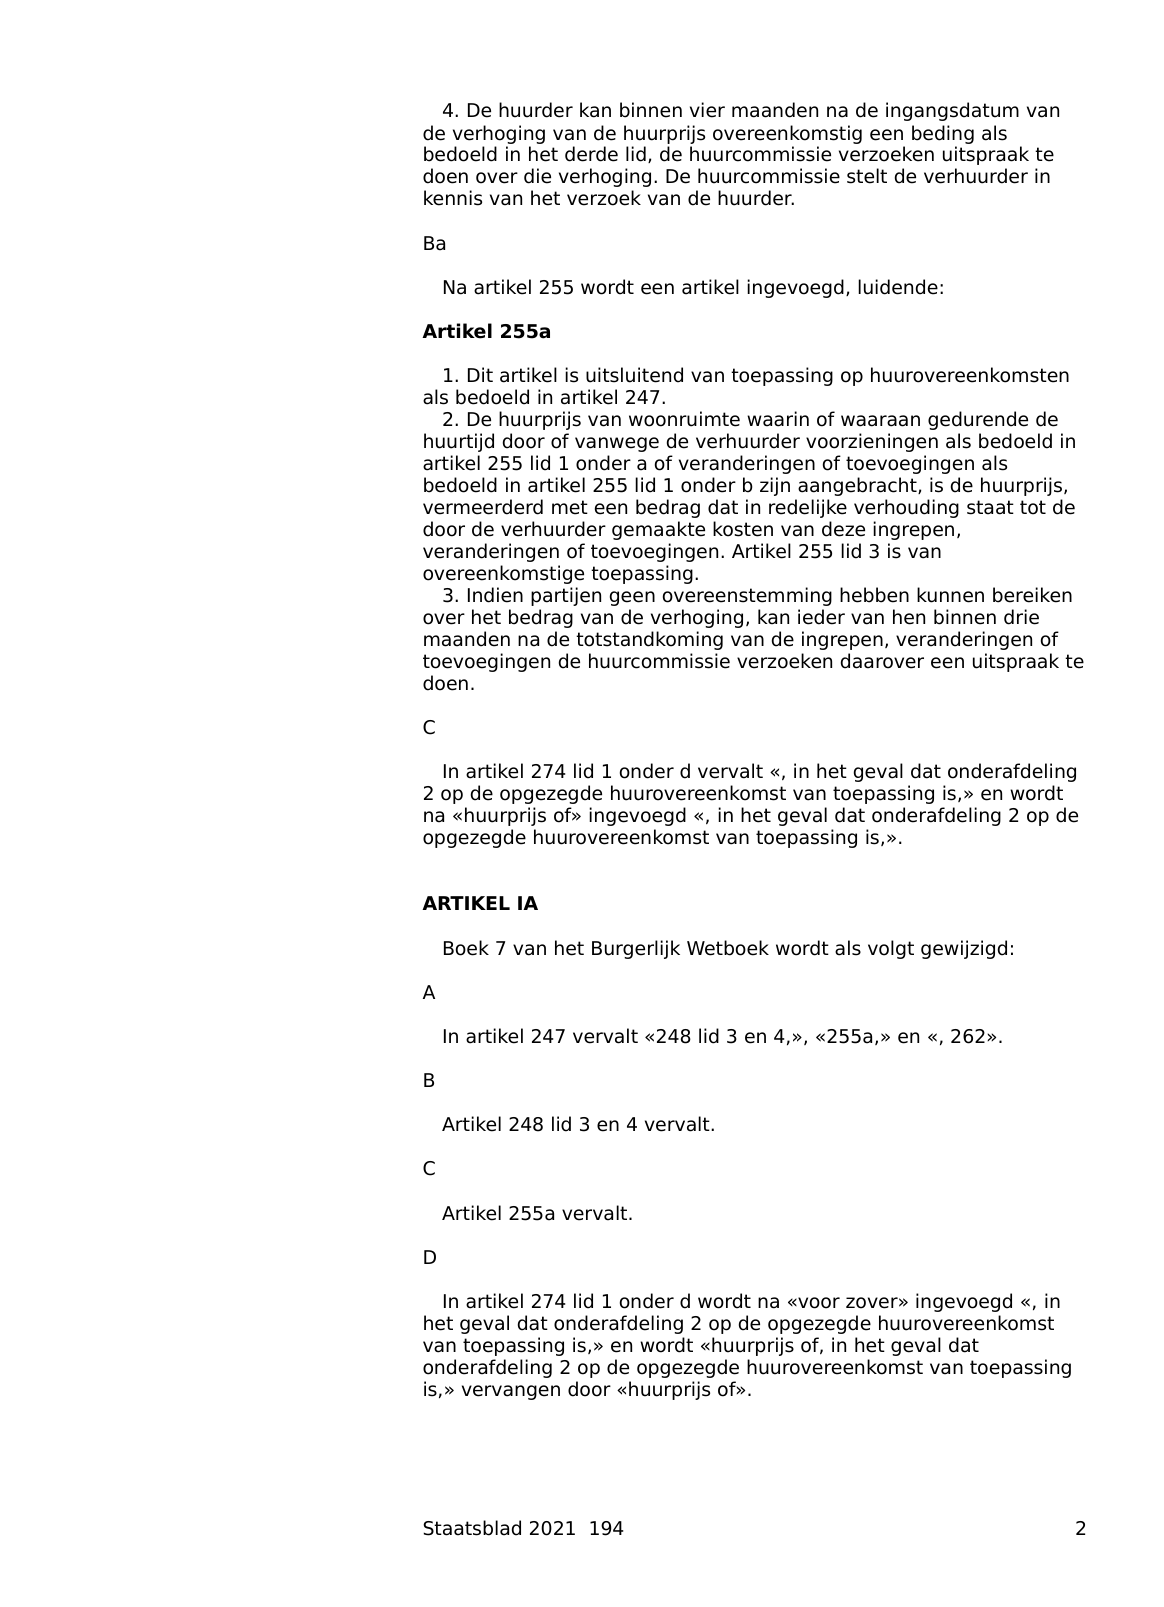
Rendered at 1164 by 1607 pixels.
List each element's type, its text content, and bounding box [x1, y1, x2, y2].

text D [422, 1247, 1087, 1269]
text Na artikel 255 wordt een artikel ingevoegd, luidende: [422, 277, 1087, 299]
subtitle ARTIKEL IA [422, 893, 1087, 915]
text Artikel 255a vervalt. [422, 1202, 1087, 1224]
text C [422, 1158, 1087, 1180]
text In artikel 274 lid 1 onder d vervalt «, in het geval dat onderafdeling 2 op de opgezegde huurovereenkomst van toepassing is,» en wordt na «huurprijs of» ingevoegd «, in het geval dat onderafdeling 2 op de opgezegde huurovereenkomst van toepassing is,». [422, 761, 1087, 849]
text C [422, 717, 1087, 739]
text 2. De huurprijs van woonruimte waarin of waaraan gedurende de huurtijd door of vanwege de verhuurder voorzieningen als bedoeld in artikel 255 lid 1 onder a of veranderingen of toevoegingen als bedoeld in artikel 255 lid 1 onder b zijn aangebracht, is de huurprijs, vermeerderd met een bedrag dat in redelijke verhouding staat tot de door de verhuurder gemaakte kosten van deze ingrepen, veranderingen of toevoegingen. Artikel 255 lid 3 is van overeenkomstige toepassing. [422, 409, 1087, 585]
subtitle Artikel 255a [422, 321, 1087, 343]
text Ba [422, 232, 1087, 254]
text In artikel 274 lid 1 onder d wordt na «voor zover» ingevoegd «, in het geval dat onderafdeling 2 op de opgezegde huurovereenkomst van toepassing is,» en wordt «huurprijs of, in het geval dat onderafdeling 2 op de opgezegde huurovereenkomst van toepassing is,» vervangen door «huurprijs of». [422, 1291, 1087, 1401]
text Boek 7 van het Burgerlijk Wetboek wordt als volgt gewijzigd: [422, 937, 1087, 959]
text 3. Indien partijen geen overeenstemming hebben kunnen bereiken over het bedrag van de verhoging, kan ieder van hen binnen drie maanden na de totstandkoming van de ingrepen, veranderingen of toevoegingen de huurcommissie verzoeken daarover een uitspraak te doen. [422, 585, 1087, 695]
text In artikel 247 vervalt «248 lid 3 en 4,», «255a,» en «, 262». [422, 1026, 1087, 1048]
text Artikel 248 lid 3 en 4 vervalt. [422, 1114, 1087, 1136]
text A [422, 982, 1087, 1004]
text 4. De huurder kan binnen vier maanden na de ingangsdatum van de verhoging van de huurprijs overeenkomstig een beding als bedoeld in het derde lid, de huurcommissie verzoeken uitspraak te doen over die verhoging. De huurcommissie stelt de verhuurder in kennis van het verzoek van de huurder. [422, 100, 1087, 210]
text 1. Dit artikel is uitsluitend van toepassing op huurovereenkomsten als bedoeld in artikel 247. [422, 365, 1087, 409]
text B [422, 1070, 1087, 1092]
